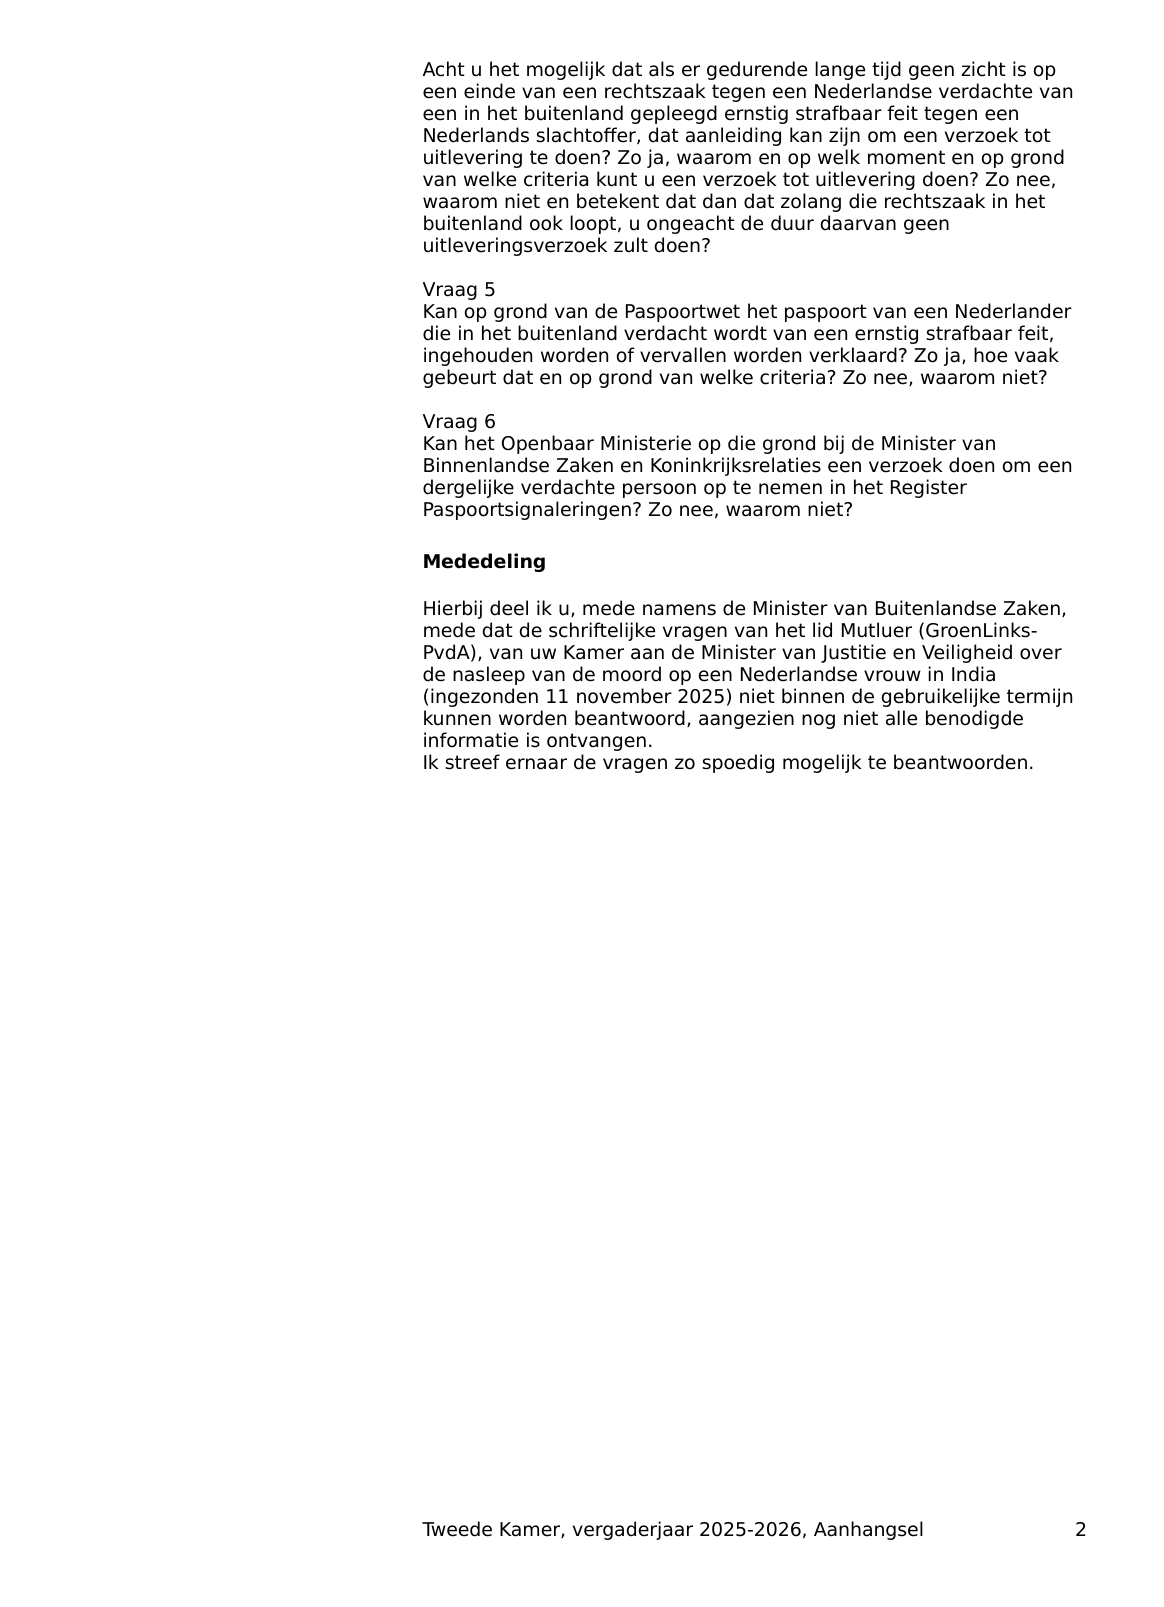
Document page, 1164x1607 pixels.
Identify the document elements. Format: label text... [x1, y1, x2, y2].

text Kan het Openbaar Ministerie op die grond bij de Minister van Binnenlandse Zaken en Koninkrijksrelaties een verzoek doen om een dergelijke verdachte persoon op te nemen in het Register Paspoortsignaleringen? Zo nee, waarom niet? [422, 433, 1087, 521]
text Hierbij deel ik u, mede namens de Minister van Buitenlandse Zaken, mede dat de schriftelijke vragen van het lid Mutluer (GroenLinks-PvdA), van uw Kamer aan de Minister van Justitie en Veiligheid over de nasleep van de moord op een Nederlandse vrouw in India (ingezonden 11 november 2025) niet binnen de gebruikelijke termijn kunnen worden beantwoord, aangezien nog niet alle benodigde informatie is ontvangen. [422, 598, 1087, 752]
text Acht u het mogelijk dat als er gedurende lange tijd geen zicht is op een einde van een rechtszaak tegen een Nederlandse verdachte van een in het buitenland gepleegd ernstig strafbaar feit tegen een Nederlands slachtoffer, dat aanleiding kan zijn om een verzoek tot uitlevering te doen? Zo ja, waarom en op welk moment en op grond van welke criteria kunt u een verzoek tot uitlevering doen? Zo nee, waarom niet en betekent dat dan dat zolang die rechtszaak in het buitenland ook loopt, u ongeacht de duur daarvan geen uitleveringsverzoek zult doen? [422, 59, 1087, 257]
subtitle Mededeling [422, 551, 1087, 573]
text Kan op grond van de Paspoortwet het paspoort van een Nederlander die in het buitenland verdacht wordt van een ernstig strafbaar feit, ingehouden worden of vervallen worden verklaard? Zo ja, hoe vaak gebeurt dat en op grond van welke criteria? Zo nee, waarom niet? [422, 301, 1087, 389]
text Vraag 6 [422, 411, 1087, 433]
text Vraag 5 [422, 279, 1087, 301]
text Ik streef ernaar de vragen zo spoedig mogelijk te beantwoorden. [422, 752, 1087, 774]
